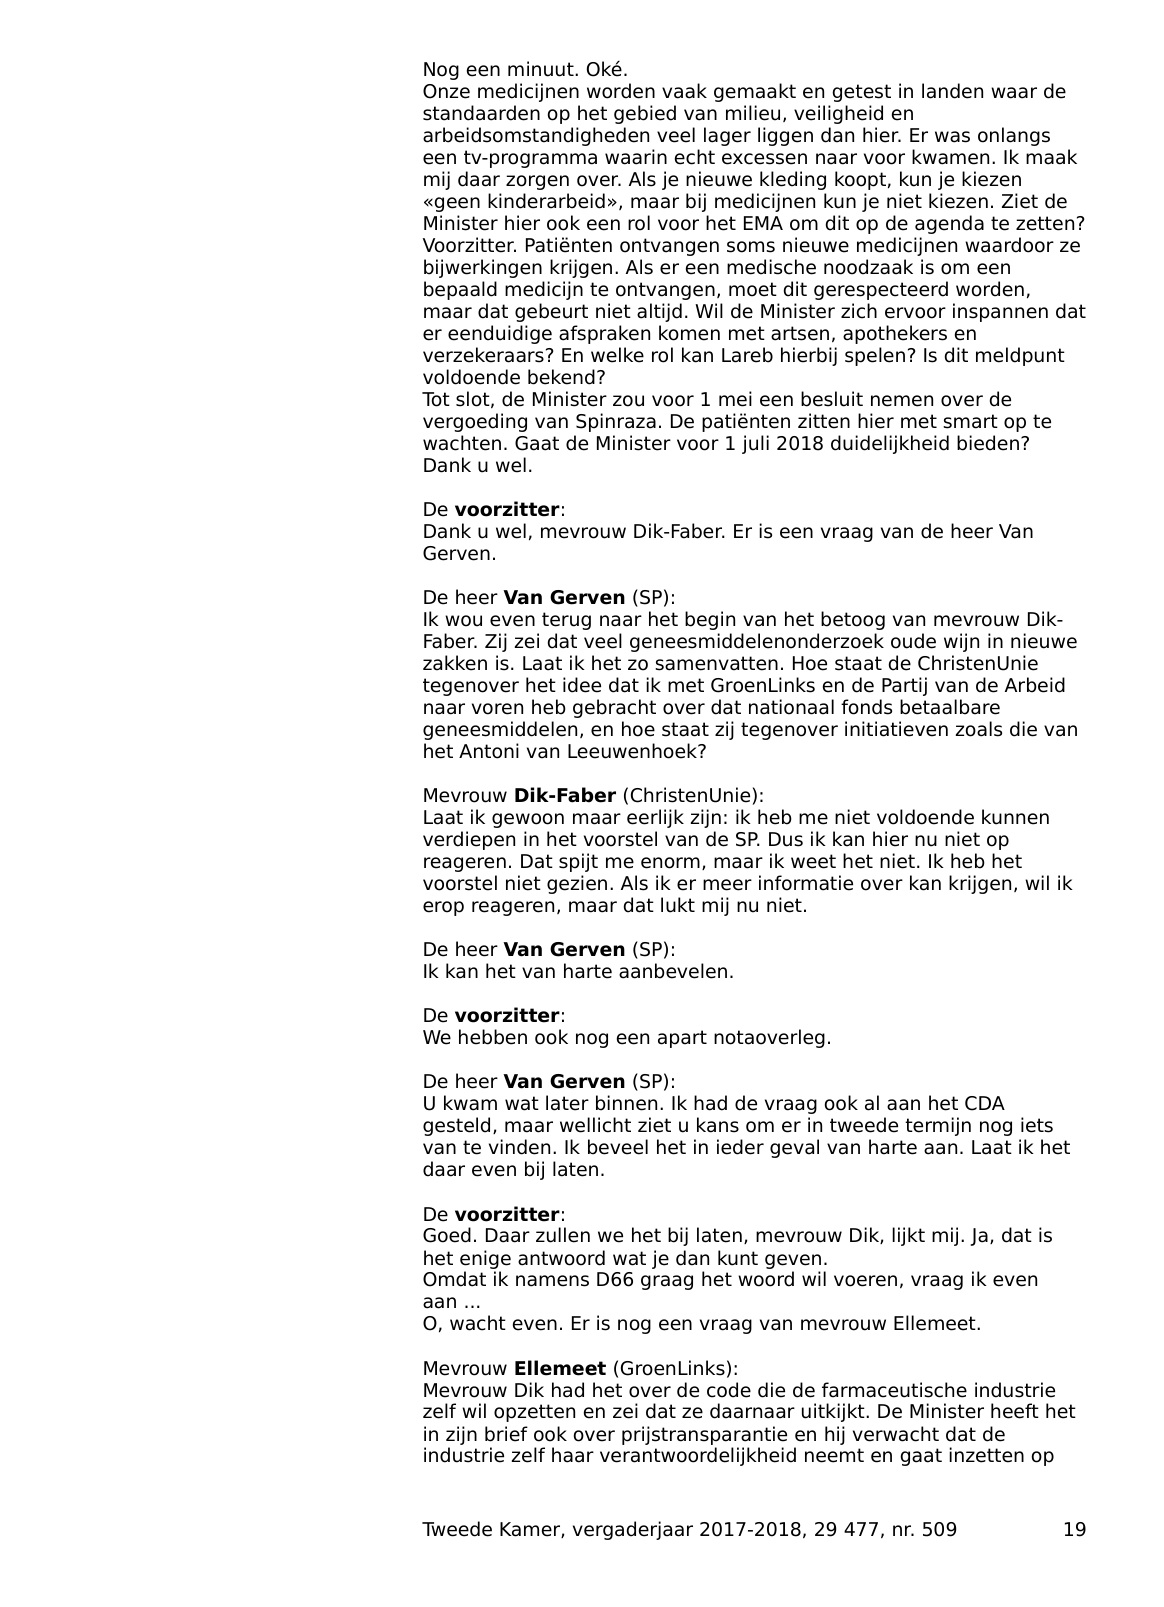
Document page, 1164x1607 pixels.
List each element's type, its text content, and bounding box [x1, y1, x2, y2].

text Nog een minuut. Oké. [422, 59, 1087, 81]
text De heer Van Gerven (SP): [422, 1071, 1087, 1093]
text Dank u wel. [422, 455, 1087, 477]
text Laat ik gewoon maar eerlijk zijn: ik heb me niet voldoende kunnen verdiepen in het voorstel van de SP. Dus ik kan hier nu niet op reageren. Dat spijt me enorm, maar ik weet het niet. Ik heb het voorstel niet gezien. Als ik er meer informatie over kan krijgen, wil ik erop reageren, maar dat lukt mij nu niet. [422, 807, 1087, 917]
text Mevrouw Ellemeet (GroenLinks): [422, 1357, 1087, 1379]
text De voorzitter: [422, 1005, 1087, 1027]
text Goed. Daar zullen we het bij laten, mevrouw Dik, lijkt mij. Ja, dat is het enige antwoord wat je dan kunt geven. [422, 1225, 1087, 1269]
text O, wacht even. Er is nog een vraag van mevrouw Ellemeet. [422, 1313, 1087, 1335]
text Mevrouw Dik-Faber (ChristenUnie): [422, 785, 1087, 807]
text Dank u wel, mevrouw Dik-Faber. Er is een vraag van de heer Van Gerven. [422, 521, 1087, 565]
text Voorzitter. Patiënten ontvangen soms nieuwe medicijnen waardoor ze bijwerkingen krijgen. Als er een medische noodzaak is om een bepaald medicijn te ontvangen, moet dit gerespecteerd worden, maar dat gebeurt niet altijd. Wil de Minister zich ervoor inspannen dat er eenduidige afspraken komen met artsen, apothekers en verzekeraars? En welke rol kan Lareb hierbij spelen? Is dit meldpunt voldoende bekend? [422, 235, 1087, 389]
text De heer Van Gerven (SP): [422, 939, 1087, 961]
text Mevrouw Dik had het over de code die de farmaceutische industrie zelf wil opzetten en zei dat ze daarnaar uitkijkt. De Minister heeft het in zijn brief ook over prijstransparantie en hij verwacht dat de industrie zelf haar verantwoordelijkheid neemt en gaat inzetten op [422, 1379, 1087, 1467]
text U kwam wat later binnen. Ik had de vraag ook al aan het CDA gesteld, maar wellicht ziet u kans om er in tweede termijn nog iets van te vinden. Ik beveel het in ieder geval van harte aan. Laat ik het daar even bij laten. [422, 1093, 1087, 1181]
text Ik kan het van harte aanbevelen. [422, 961, 1087, 983]
text De voorzitter: [422, 1203, 1087, 1225]
text Omdat ik namens D66 graag het woord wil voeren, vraag ik even aan ... [422, 1269, 1087, 1313]
text De heer Van Gerven (SP): [422, 587, 1087, 609]
text Onze medicijnen worden vaak gemaakt en getest in landen waar de standaarden op het gebied van milieu, veiligheid en arbeidsomstandigheden veel lager liggen dan hier. Er was onlangs een tv-programma waarin echt excessen naar voor kwamen. Ik maak mij daar zorgen over. Als je nieuwe kleding koopt, kun je kiezen «geen kinderarbeid», maar bij medicijnen kun je niet kiezen. Ziet de Minister hier ook een rol voor het EMA om dit op de agenda te zetten? [422, 81, 1087, 235]
text Ik wou even terug naar het begin van het betoog van mevrouw Dik-Faber. Zij zei dat veel geneesmiddelenonderzoek oude wijn in nieuwe zakken is. Laat ik het zo samenvatten. Hoe staat de ChristenUnie tegenover het idee dat ik met GroenLinks en de Partij van de Arbeid naar voren heb gebracht over dat nationaal fonds betaalbare geneesmiddelen, en hoe staat zij tegenover initiatieven zoals die van het Antoni van Leeuwenhoek? [422, 609, 1087, 763]
text De voorzitter: [422, 499, 1087, 521]
text We hebben ook nog een apart notaoverleg. [422, 1027, 1087, 1049]
text Tot slot, de Minister zou voor 1 mei een besluit nemen over de vergoeding van Spinraza. De patiënten zitten hier met smart op te wachten. Gaat de Minister voor 1 juli 2018 duidelijkheid bieden? [422, 389, 1087, 455]
